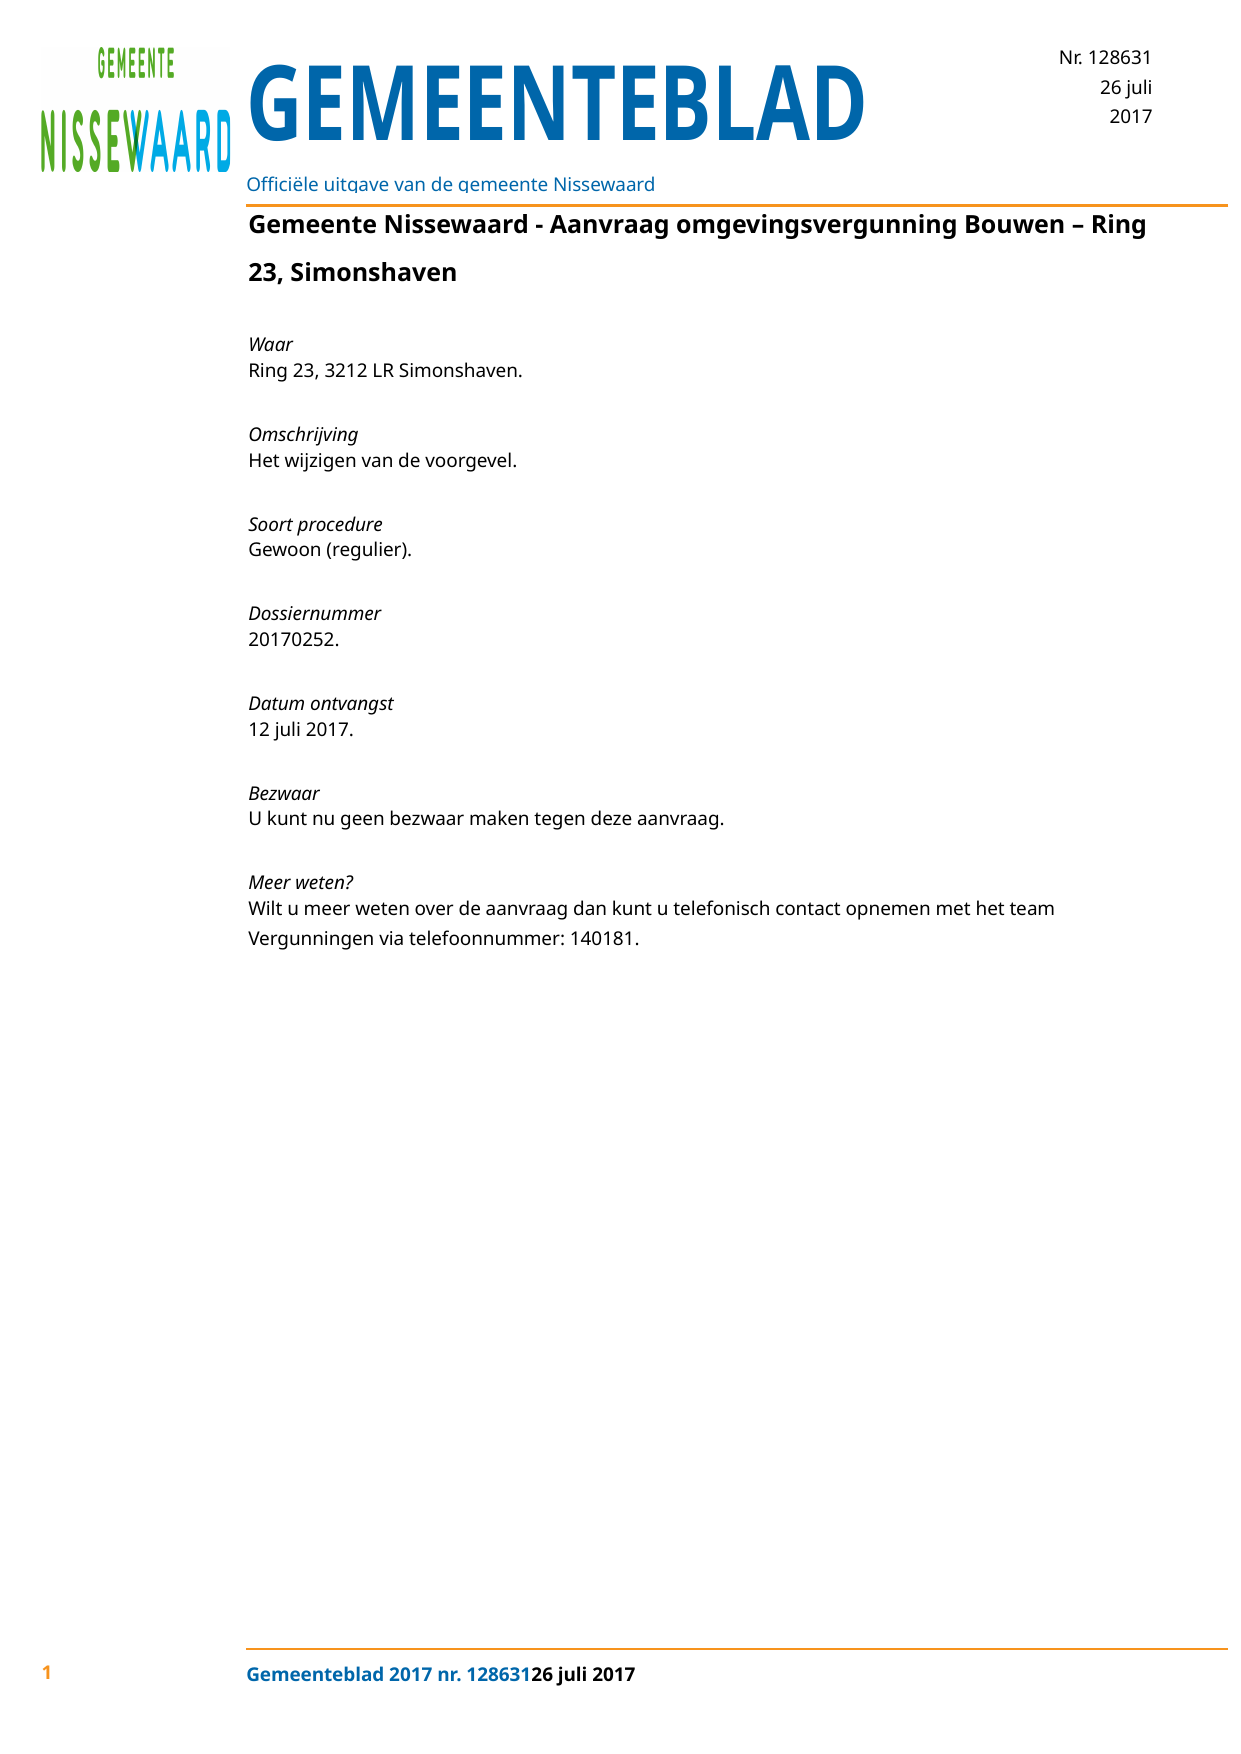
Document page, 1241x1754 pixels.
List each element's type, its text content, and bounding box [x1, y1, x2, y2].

text Waar [248, 331, 1152, 357]
text Dossiernummer [248, 601, 1152, 626]
text 20170252. [248, 626, 1152, 652]
picture [222, 122, 227, 160]
text Gemeente Nissewaard - Aanvraag omgevingsvergunning Bouwen – Ring 23, Simonshaven [248, 207, 1152, 288]
text Bezwaar [248, 780, 1152, 806]
text Ring 23, 3212 LR Simonshaven. [248, 357, 1152, 383]
picture [200, 151, 206, 172]
text Soort procedure [248, 511, 1152, 537]
text Datum ontvangst [248, 690, 1152, 716]
picture [201, 122, 206, 138]
text Het wijzigen van de voorgevel. [248, 447, 1152, 473]
picture [176, 157, 187, 172]
text 12 juli 2017. [248, 716, 1152, 742]
text Meer weten? [248, 869, 1152, 895]
text Gewoon (regulier). [248, 537, 1152, 562]
text Omschrijving [248, 421, 1152, 447]
picture [41, 47, 231, 172]
text Wilt u meer weten over de aanvraag dan kunt u telefonisch contact opnemen met het team Vergunningen via telefoonnummer: 140181. [248, 895, 1152, 951]
text U kunt nu geen bezwaar maken tegen deze aanvraag. [248, 806, 1152, 831]
picture [154, 157, 165, 172]
